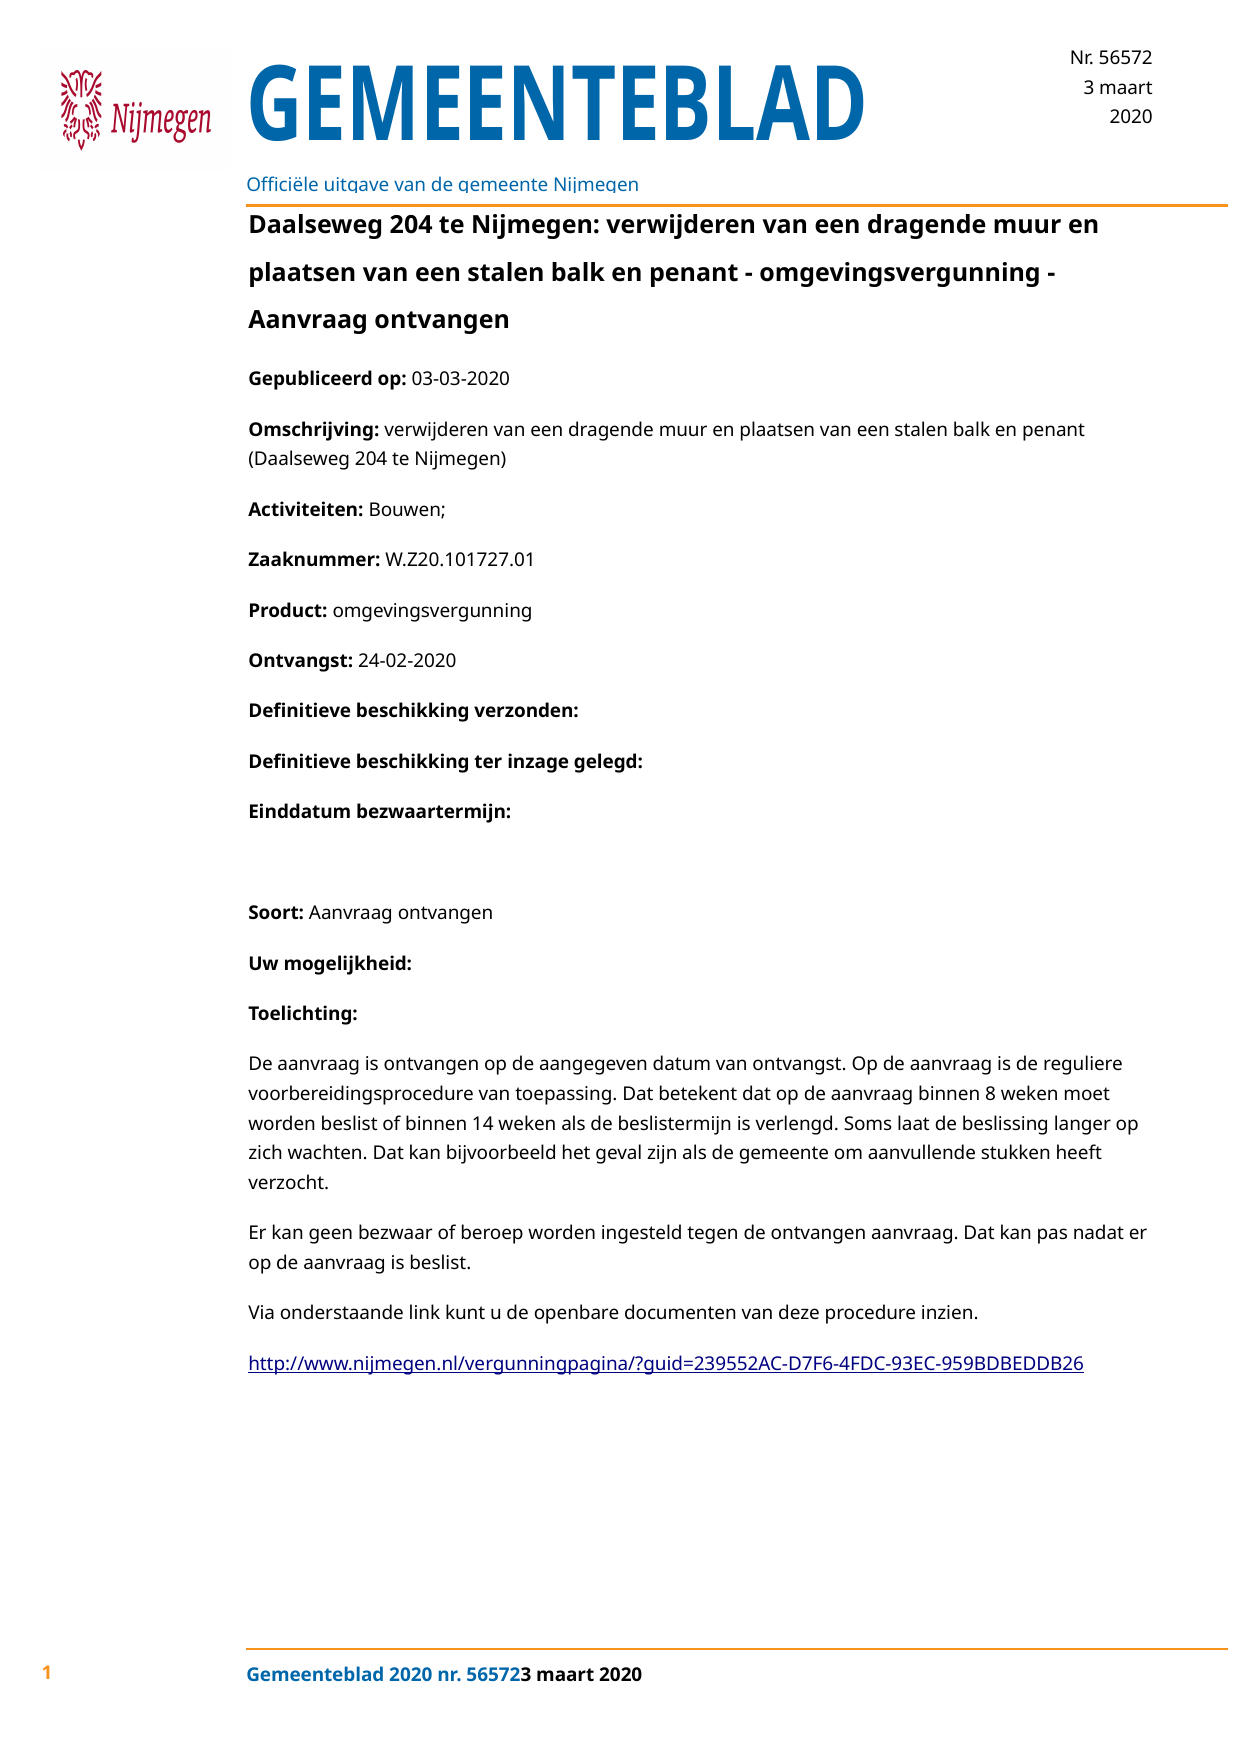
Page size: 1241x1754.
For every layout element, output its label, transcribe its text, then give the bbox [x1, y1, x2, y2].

text Via onderstaande link kunt u de openbare documenten van deze procedure inzien. [248, 1299, 1152, 1325]
text Definitieve beschikking verzonden: [248, 698, 1152, 723]
text De aanvraag is ontvangen op de aangegeven datum van ontvangst. Op de aanvraag is de reguliere voorbereidingsprocedure van toepassing. Dat betekent dat op de aanvraag binnen 8 weken moet worden beslist of binnen 14 weken als de beslistermijn is verlengd. Soms laat de beslissing langer op zich wachten. Dat kan bijvoorbeeld het geval zijn als de gemeente om aanvullende stukken heeft verzocht. [248, 1051, 1152, 1194]
text Ontvangst: 24-02-2020 [248, 647, 1152, 673]
text Uw mogelijkheid: [248, 950, 1152, 975]
text Omschrijving: verwijderen van een dragende muur en plaatsen van een stalen balk en penant (Daalseweg 204 te Nijmegen) [248, 416, 1152, 471]
text Toelichting: [248, 1000, 1152, 1026]
picture [41, 47, 231, 172]
text Activiteiten: Bouwen; [248, 496, 1152, 522]
text Zaaknummer: W.Z20.101727.01 [248, 546, 1152, 572]
text Einddatum bezwaartermijn: [248, 798, 1152, 824]
text Product: omgevingsvergunning [248, 597, 1152, 622]
text Er kan geen bezwaar of beroep worden ingesteld tegen de ontvangen aanvraag. Dat kan pas nadat er op de aanvraag is beslist. [248, 1219, 1152, 1274]
text Soort: Aanvraag ontvangen [248, 899, 1152, 925]
text Gepubliceerd op: 03-03-2020 [248, 366, 1152, 391]
text Daalseweg 204 te Nijmegen: verwijderen van een dragende muur en plaatsen van een stalen balk en penant - omgevingsvergunning - Aanvraag ontvangen [248, 207, 1152, 336]
text Definitieve beschikking ter inzage gelegd: [248, 748, 1152, 774]
text http://www.nijmegen.nl/vergunningpagina/?guid=239552AC-D7F6-4FDC-93EC-959BDBEDDB26 [248, 1350, 1152, 1375]
